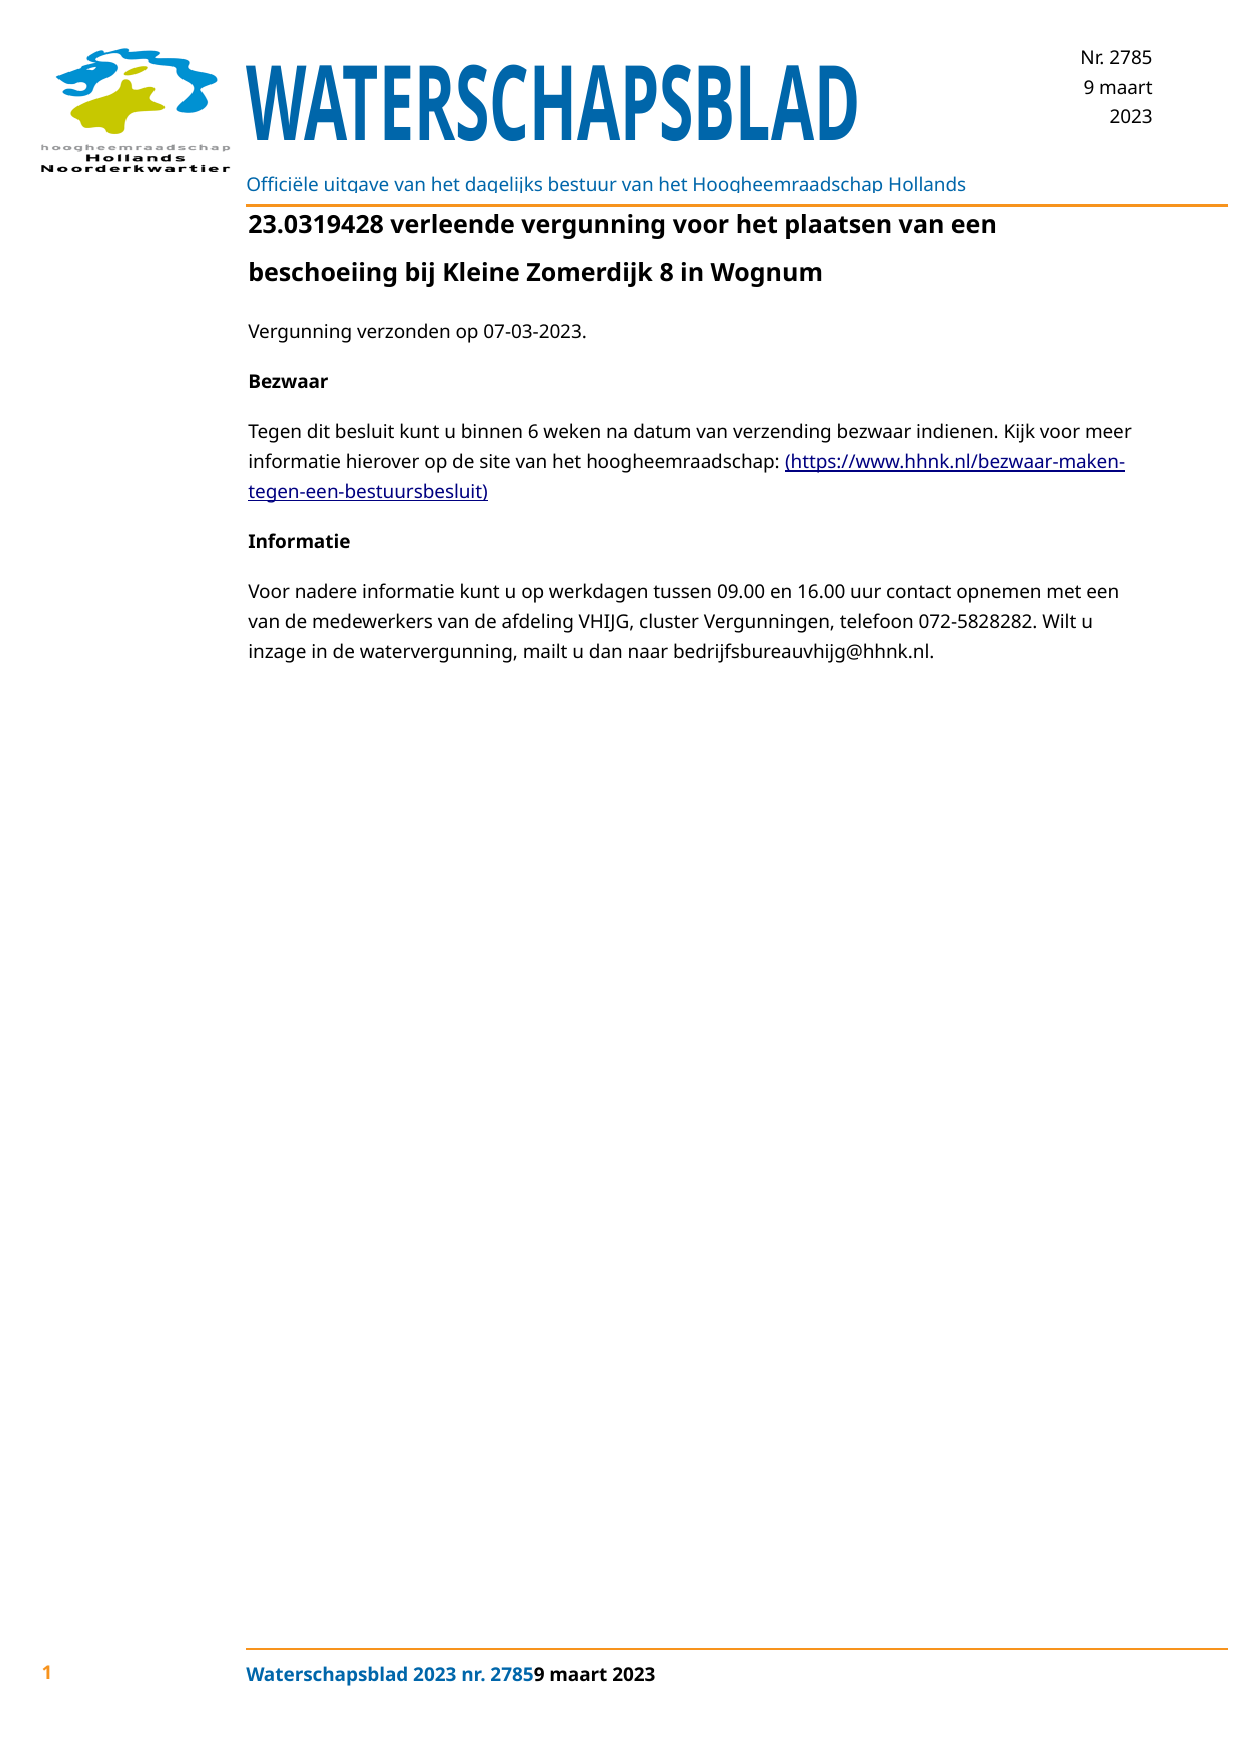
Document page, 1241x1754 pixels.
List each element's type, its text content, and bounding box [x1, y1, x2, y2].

picture [41, 47, 231, 172]
text Voor nadere informatie kunt u op werkdagen tussen 09.00 en 16.00 uur contact opnemen met een van de medewerkers van de afdeling VHIJG, cluster Vergunningen, telefoon 072-5828282. Wilt u inzage in de watervergunning, mailt u dan naar bedrijfsbureauvhijg@hhnk.nl. [248, 579, 1152, 664]
text Informatie [248, 528, 1152, 554]
text Bezwaar [248, 368, 1152, 394]
text 23.0319428 verleende vergunning voor het plaatsen van een beschoeiing bij Kleine Zomerdijk 8 in Wognum [248, 207, 1152, 288]
text Tegen dit besluit kunt u binnen 6 weken na datum van verzending bezwaar indienen. Kijk voor meer informatie hierover op de site van het hoogheemraadschap: (https://www.hhnk.nl/bezwaar-maken-tegen-een-bestuursbesluit) [248, 419, 1152, 504]
text Vergunning verzonden op 07-03-2023. [248, 318, 1152, 344]
